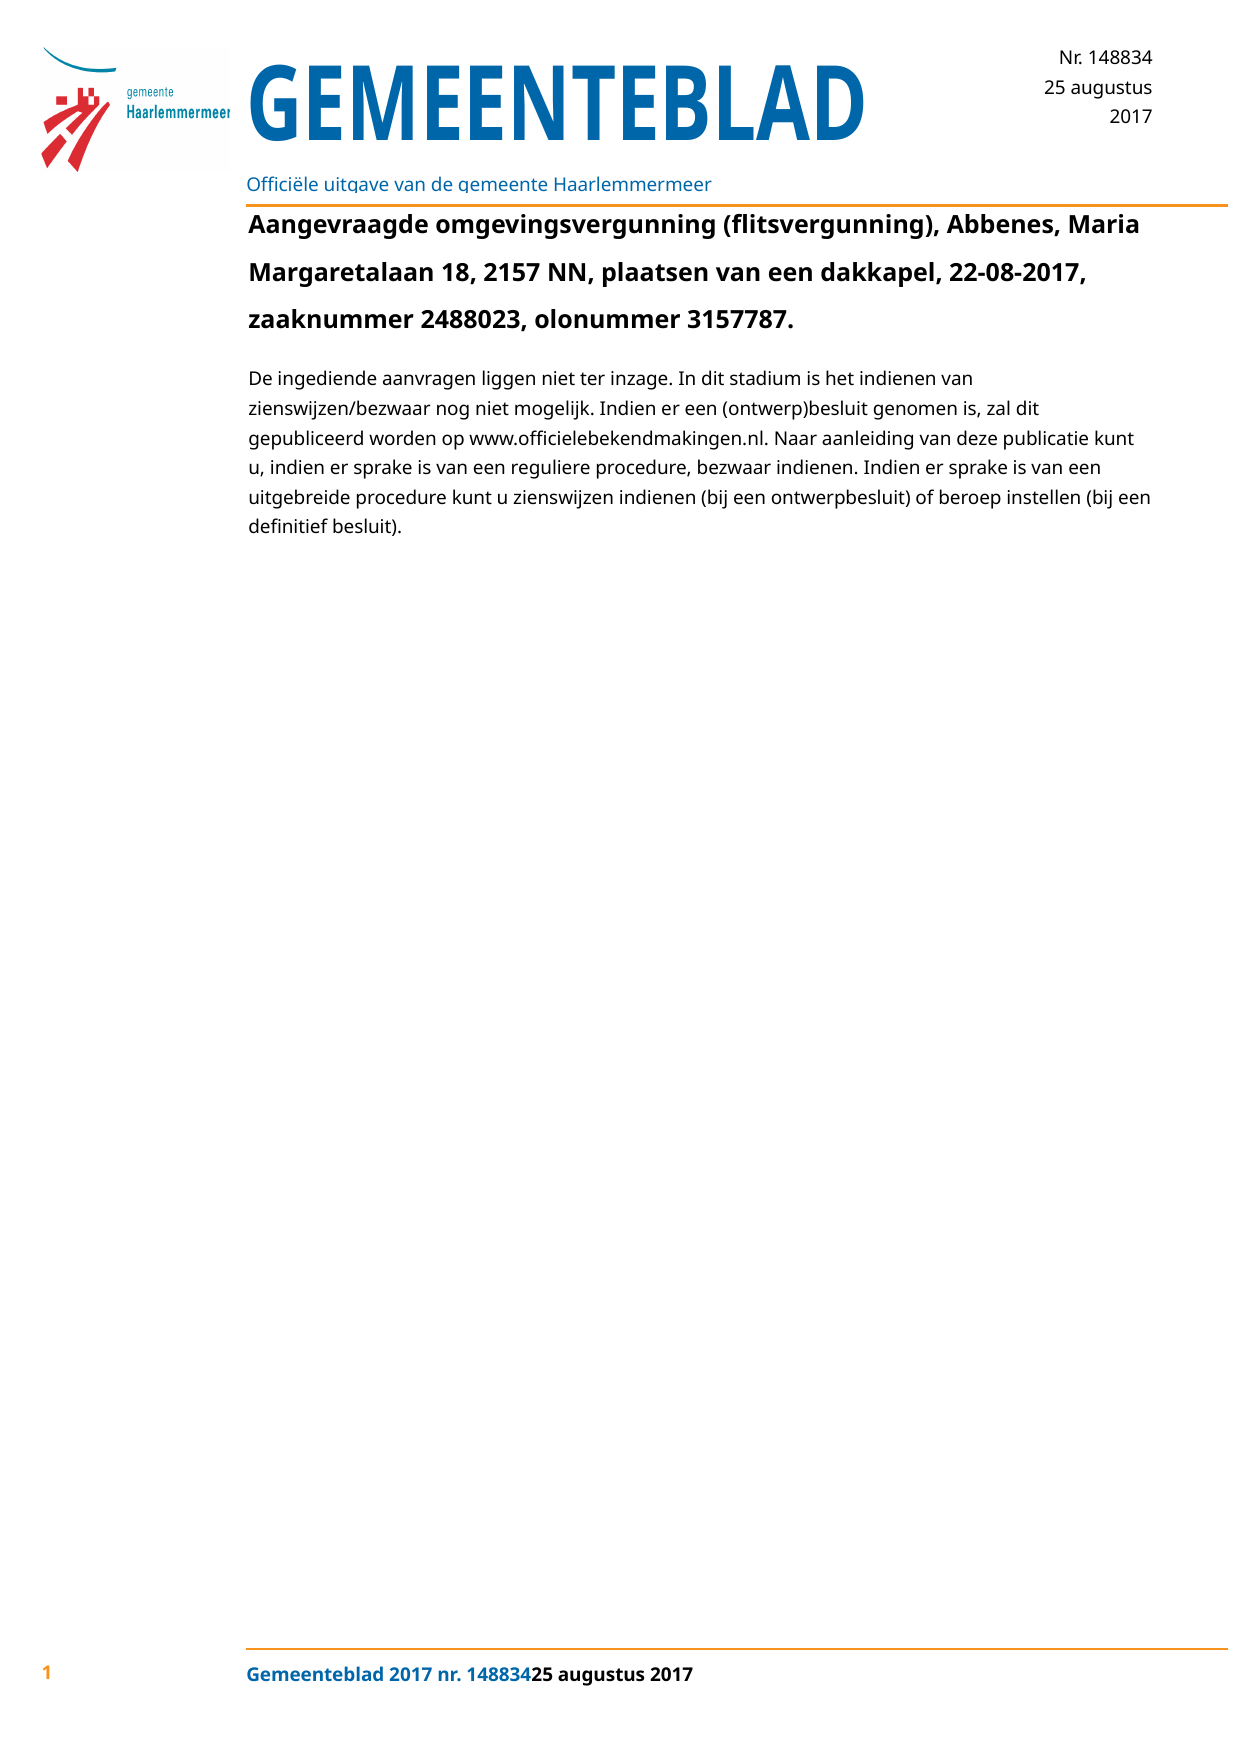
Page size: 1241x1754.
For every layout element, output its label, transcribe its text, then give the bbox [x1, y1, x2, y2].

picture [41, 47, 231, 172]
text De ingediende aanvragen liggen niet ter inzage. In dit stadium is het indienen van zienswijzen/bezwaar nog niet mogelijk. Indien er een (ontwerp)besluit genomen is, zal dit gepubliceerd worden op www.officielebekendmakingen.nl. Naar aanleiding van deze publicatie kunt u, indien er sprake is van een reguliere procedure, bezwaar indienen. Indien er sprake is van een uitgebreide procedure kunt u zienswijzen indienen (bij een ontwerpbesluit) of beroep instellen (bij een definitief besluit). [248, 366, 1152, 539]
text Aangevraagde omgevingsvergunning (flitsvergunning), Abbenes, Maria Margaretalaan 18, 2157 NN, plaatsen van een dakkapel, 22-08-2017, zaaknummer 2488023, olonummer 3157787. [248, 207, 1152, 336]
